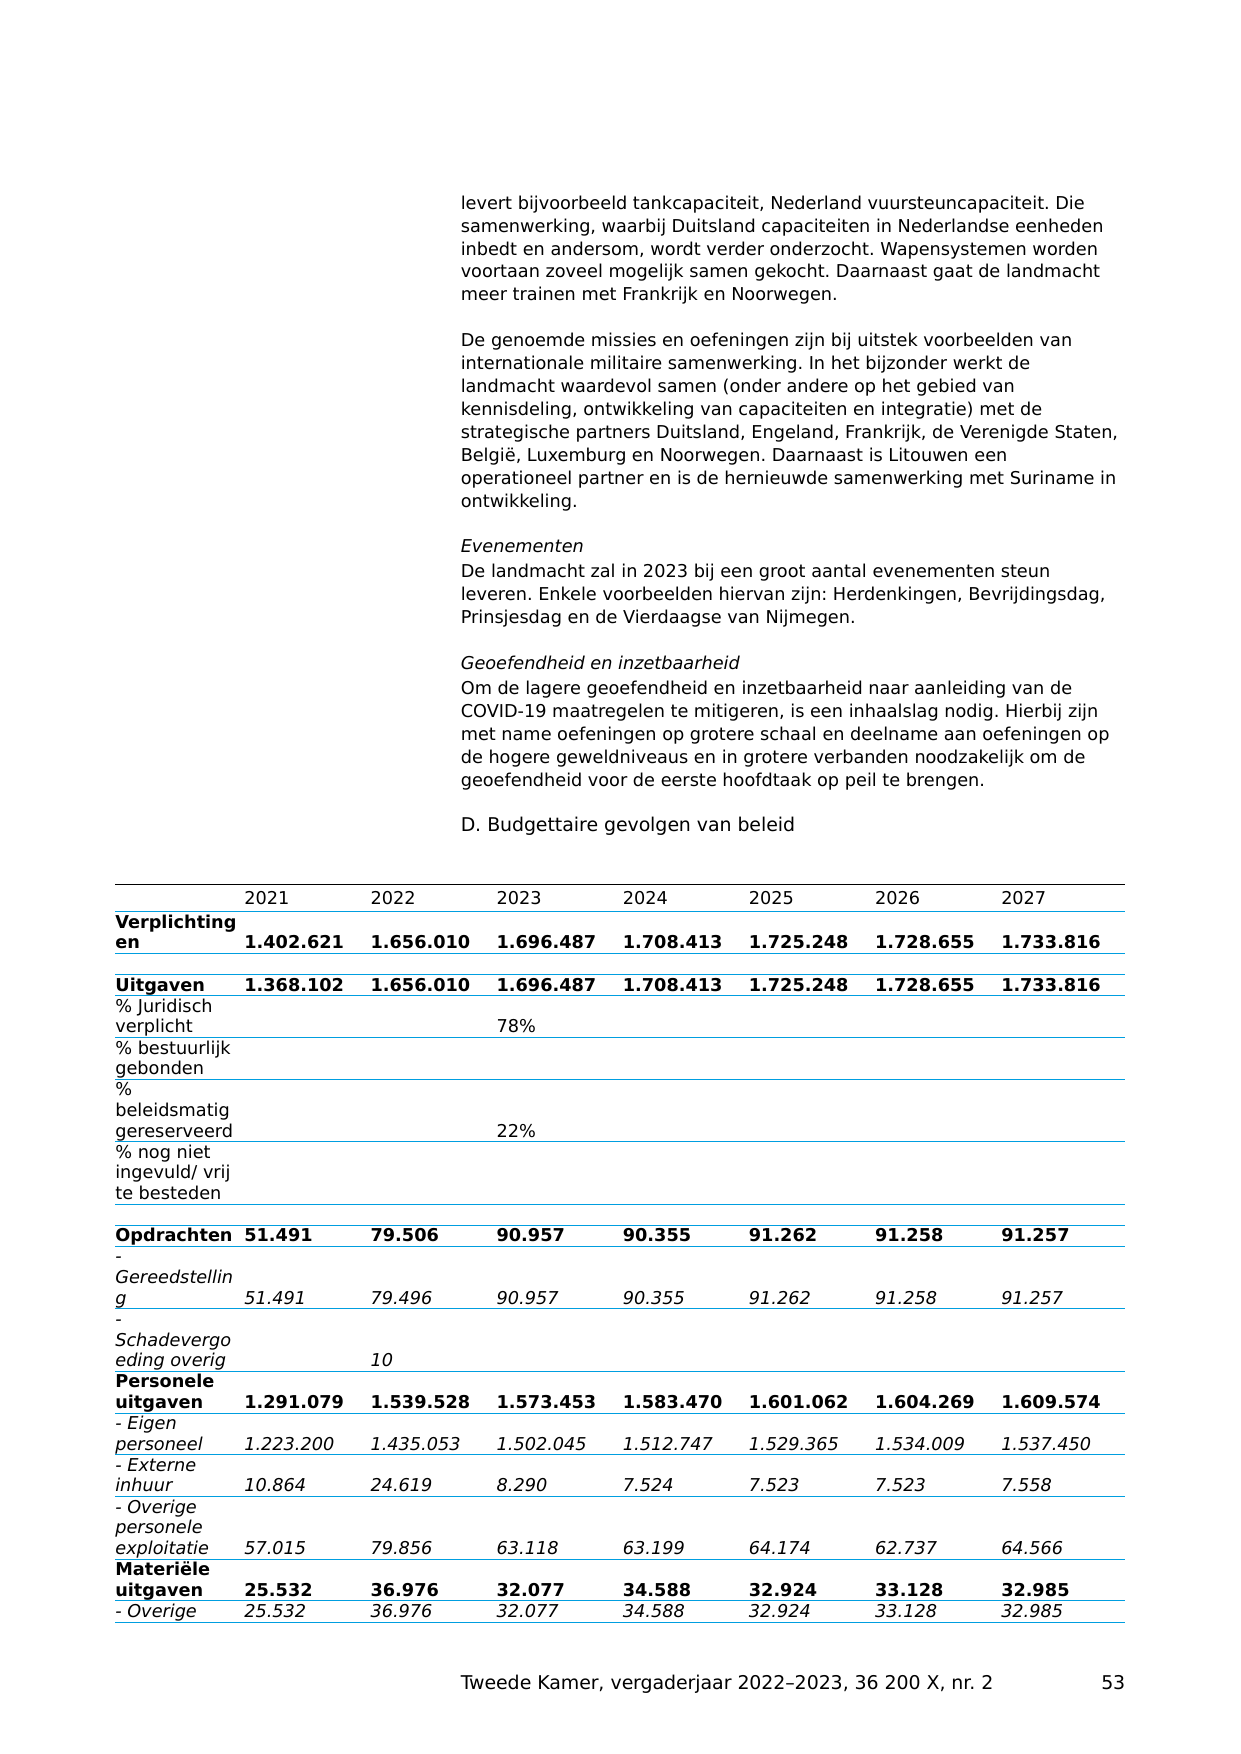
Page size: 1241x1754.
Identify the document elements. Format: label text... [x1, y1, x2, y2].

table_cell [746, 954, 872, 974]
table_header Tabel 17 Budgettaire gevolgen van beleid artikel 3 Koninklijke Landmacht (bedragen x € 1.000) [115, 859, 1125, 884]
table_cell 32.985 [998, 1560, 1125, 1600]
table_cell [494, 954, 620, 974]
table_cell 90.355 [620, 1226, 746, 1246]
table_cell [368, 954, 493, 974]
table_cell [368, 1038, 493, 1079]
table_cell 1.733.816 [998, 975, 1125, 995]
table_cell 1.728.655 [872, 912, 998, 953]
table_cell 57.015 [241, 1497, 367, 1558]
table_cell % Juridisch verplicht [115, 996, 241, 1037]
table_cell 1.435.053 [368, 1414, 493, 1454]
table_cell 34.588 [620, 1560, 746, 1600]
table_cell 2024 [620, 885, 746, 911]
table_cell 33.128 [872, 1560, 998, 1600]
table_cell 32.077 [494, 1560, 620, 1600]
table_cell 1.223.200 [241, 1414, 367, 1454]
table_cell 90.957 [494, 1226, 620, 1246]
table_cell 1.604.269 [872, 1372, 998, 1412]
table_cell [746, 1038, 872, 1079]
table_cell 64.566 [998, 1497, 1125, 1558]
table_cell 1.725.248 [746, 975, 872, 995]
table_cell [241, 1038, 367, 1079]
table_cell 1.656.010 [368, 975, 493, 995]
table_cell 51.491 [241, 1226, 367, 1246]
title D. Budgettaire gevolgen van beleid [461, 814, 1125, 836]
table_cell 8.290 [494, 1455, 620, 1496]
table_cell 25.532 [241, 1560, 367, 1600]
table_cell [620, 1205, 746, 1225]
table_cell 1.609.574 [998, 1372, 1125, 1412]
table_cell [872, 996, 998, 1037]
table_cell [998, 1205, 1125, 1225]
table_cell 1.601.062 [746, 1372, 872, 1412]
table_cell 1.502.045 [494, 1414, 620, 1454]
table_cell [872, 1038, 998, 1079]
table_cell [494, 1205, 620, 1225]
table_cell 1.733.816 [998, 912, 1125, 953]
table_cell 1.537.450 [998, 1414, 1125, 1454]
table_cell 25.532 [241, 1601, 367, 1621]
table_cell [494, 1309, 620, 1371]
table_cell 32.924 [746, 1560, 872, 1600]
table_cell 7.524 [620, 1455, 746, 1496]
table_cell 32.985 [998, 1601, 1125, 1621]
table_cell 64.174 [746, 1497, 872, 1558]
table_cell Materiële uitgaven [115, 1560, 241, 1600]
table_cell [241, 1205, 367, 1225]
table_cell [241, 996, 367, 1037]
table_cell [872, 1309, 998, 1371]
table_cell 7.523 [746, 1455, 872, 1496]
table_cell [368, 1205, 493, 1225]
table_cell [241, 1142, 367, 1204]
table_cell - Gereedstelling [115, 1247, 241, 1308]
table_cell 1.512.747 [620, 1414, 746, 1454]
table_cell 1.696.487 [494, 912, 620, 953]
table_cell [241, 1309, 367, 1371]
table_cell 34.588 [620, 1601, 746, 1621]
table_cell 1.539.528 [368, 1372, 493, 1412]
table_cell 1.583.470 [620, 1372, 746, 1412]
table_cell 2023 [494, 885, 620, 911]
table_cell 32.924 [746, 1601, 872, 1621]
text De genoemde missies en oefeningen zijn bij uitstek voorbeelden van internationale militaire samenwerking. In het bijzonder werkt de landmacht waardevol samen (onder andere op het gebied van kennisdeling, ontwikkeling van capaciteiten en integratie) met de strategische partners Duitsland, Engeland, Frankrijk, de Verenigde Staten, België, Luxemburg en Noorwegen. Daarnaast is Litouwen een operationeel partner en is de hernieuwde samenwerking met Suriname in ontwikkeling. [461, 328, 1125, 512]
table_cell [620, 1309, 746, 1371]
table_cell 63.199 [620, 1497, 746, 1558]
table_cell - Overige [115, 1601, 241, 1621]
table_cell [998, 996, 1125, 1037]
table_cell 1.573.453 [494, 1372, 620, 1412]
table_cell [620, 954, 746, 974]
table_cell [746, 1205, 872, 1225]
table_cell 63.118 [494, 1497, 620, 1558]
table_cell 1.291.079 [241, 1372, 367, 1412]
text Evenementen [461, 534, 1125, 557]
table_cell 51.491 [241, 1247, 367, 1308]
table_cell [368, 1142, 493, 1204]
table_cell 22% [494, 1080, 620, 1141]
table_cell 91.262 [746, 1247, 872, 1308]
table_cell % bestuurlijk gebonden [115, 1038, 241, 1079]
table_cell [620, 1038, 746, 1079]
table_cell [494, 1142, 620, 1204]
table_cell [998, 1309, 1125, 1371]
table_cell 7.558 [998, 1455, 1125, 1496]
table_cell % beleidsmatig gereserveerd [115, 1080, 241, 1141]
text levert bijvoorbeeld tankcapaciteit, Nederland vuursteuncapaciteit. Die samenwerking, waarbij Duitsland capaciteiten in Nederlandse eenheden inbedt en andersom, wordt verder onderzocht. Wapensystemen worden voortaan zoveel mogelijk samen gekocht. Daarnaast gaat de landmacht meer trainen met Frankrijk en Noorwegen. [461, 191, 1125, 305]
table_cell [998, 1142, 1125, 1204]
table_cell [872, 1205, 998, 1225]
table_cell 91.262 [746, 1226, 872, 1246]
table_cell 62.737 [872, 1497, 998, 1558]
text De landmacht zal in 2023 bij een groot aantal evenementen steun leveren. Enkele voorbeelden hiervan zijn: Herdenkingen, Bevrijdingsdag, Prinsjesdag en de Vierdaagse van Nijmegen. [461, 559, 1125, 628]
table_cell - Overige personele exploitatie [115, 1497, 241, 1558]
text Om de lagere geoefendheid en inzetbaarheid naar aanleiding van de COVID-19 maatregelen te mitigeren, is een inhaalslag nodig. Hierbij zijn met name oefeningen op grotere schaal en deelname aan oefeningen op de hogere geweldniveaus en in grotere verbanden noodzakelijk om de geoefendheid voor de eerste hoofdtaak op peil te brengen. [461, 676, 1125, 791]
table_cell [998, 954, 1125, 974]
table_cell [746, 1080, 872, 1141]
table_cell 36.976 [368, 1601, 493, 1621]
table_cell Opdrachten [115, 1226, 241, 1246]
table_cell 1.725.248 [746, 912, 872, 953]
table_cell 10.864 [241, 1455, 367, 1496]
table_cell [620, 1080, 746, 1141]
table_cell 79.856 [368, 1497, 493, 1558]
table_cell [746, 1309, 872, 1371]
table_cell 24.619 [368, 1455, 493, 1496]
table_cell 1.708.413 [620, 912, 746, 953]
table_cell 2021 [241, 885, 367, 911]
table_cell - Eigen personeel [115, 1414, 241, 1454]
table_cell - Schadevergoeding overig [115, 1309, 241, 1371]
table_cell [494, 1038, 620, 1079]
table_cell [115, 1205, 241, 1225]
table_cell Verplichtingen [115, 912, 241, 953]
table_cell 91.258 [872, 1226, 998, 1246]
table_cell 7.523 [872, 1455, 998, 1496]
text Geoefendheid en inzetbaarheid [461, 651, 1125, 674]
table_cell 1.402.621 [241, 912, 367, 953]
table_cell 2026 [872, 885, 998, 911]
table_cell 2022 [368, 885, 493, 911]
table_cell 78% [494, 996, 620, 1037]
table_cell 1.368.102 [241, 975, 367, 995]
table_cell 1.696.487 [494, 975, 620, 995]
table_cell 1.656.010 [368, 912, 493, 953]
table_cell 90.957 [494, 1247, 620, 1308]
table_cell [368, 1080, 493, 1141]
table_cell 32.077 [494, 1601, 620, 1621]
table_cell 33.128 [872, 1601, 998, 1621]
table_cell [368, 996, 493, 1037]
table_cell [998, 1080, 1125, 1141]
table_cell [115, 885, 241, 911]
table_cell [620, 1142, 746, 1204]
table_cell [872, 1080, 998, 1141]
table_cell Uitgaven [115, 975, 241, 995]
table_cell 2025 [746, 885, 872, 911]
table_cell 10 [368, 1309, 493, 1371]
table_cell 91.258 [872, 1247, 998, 1308]
table_cell 79.506 [368, 1226, 493, 1246]
table_cell [872, 954, 998, 974]
table_cell [241, 1080, 367, 1141]
table_cell [115, 954, 241, 974]
table_cell [241, 954, 367, 974]
table_cell [746, 1142, 872, 1204]
table_cell 2027 [998, 885, 1125, 911]
table_cell Personele uitgaven [115, 1372, 241, 1412]
table_cell 1.708.413 [620, 975, 746, 995]
table_cell 91.257 [998, 1247, 1125, 1308]
table_cell 90.355 [620, 1247, 746, 1308]
table_cell 1.529.365 [746, 1414, 872, 1454]
table_cell [620, 996, 746, 1037]
table_cell 1.728.655 [872, 975, 998, 995]
table_cell - Externe inhuur [115, 1455, 241, 1496]
table_cell % nog niet ingevuld/ vrij te besteden [115, 1142, 241, 1204]
table_cell 79.496 [368, 1247, 493, 1308]
table_cell 36.976 [368, 1560, 493, 1600]
table_cell [998, 1038, 1125, 1079]
table_cell [746, 996, 872, 1037]
table_cell 91.257 [998, 1226, 1125, 1246]
table_cell 1.534.009 [872, 1414, 998, 1454]
table_cell [872, 1142, 998, 1204]
